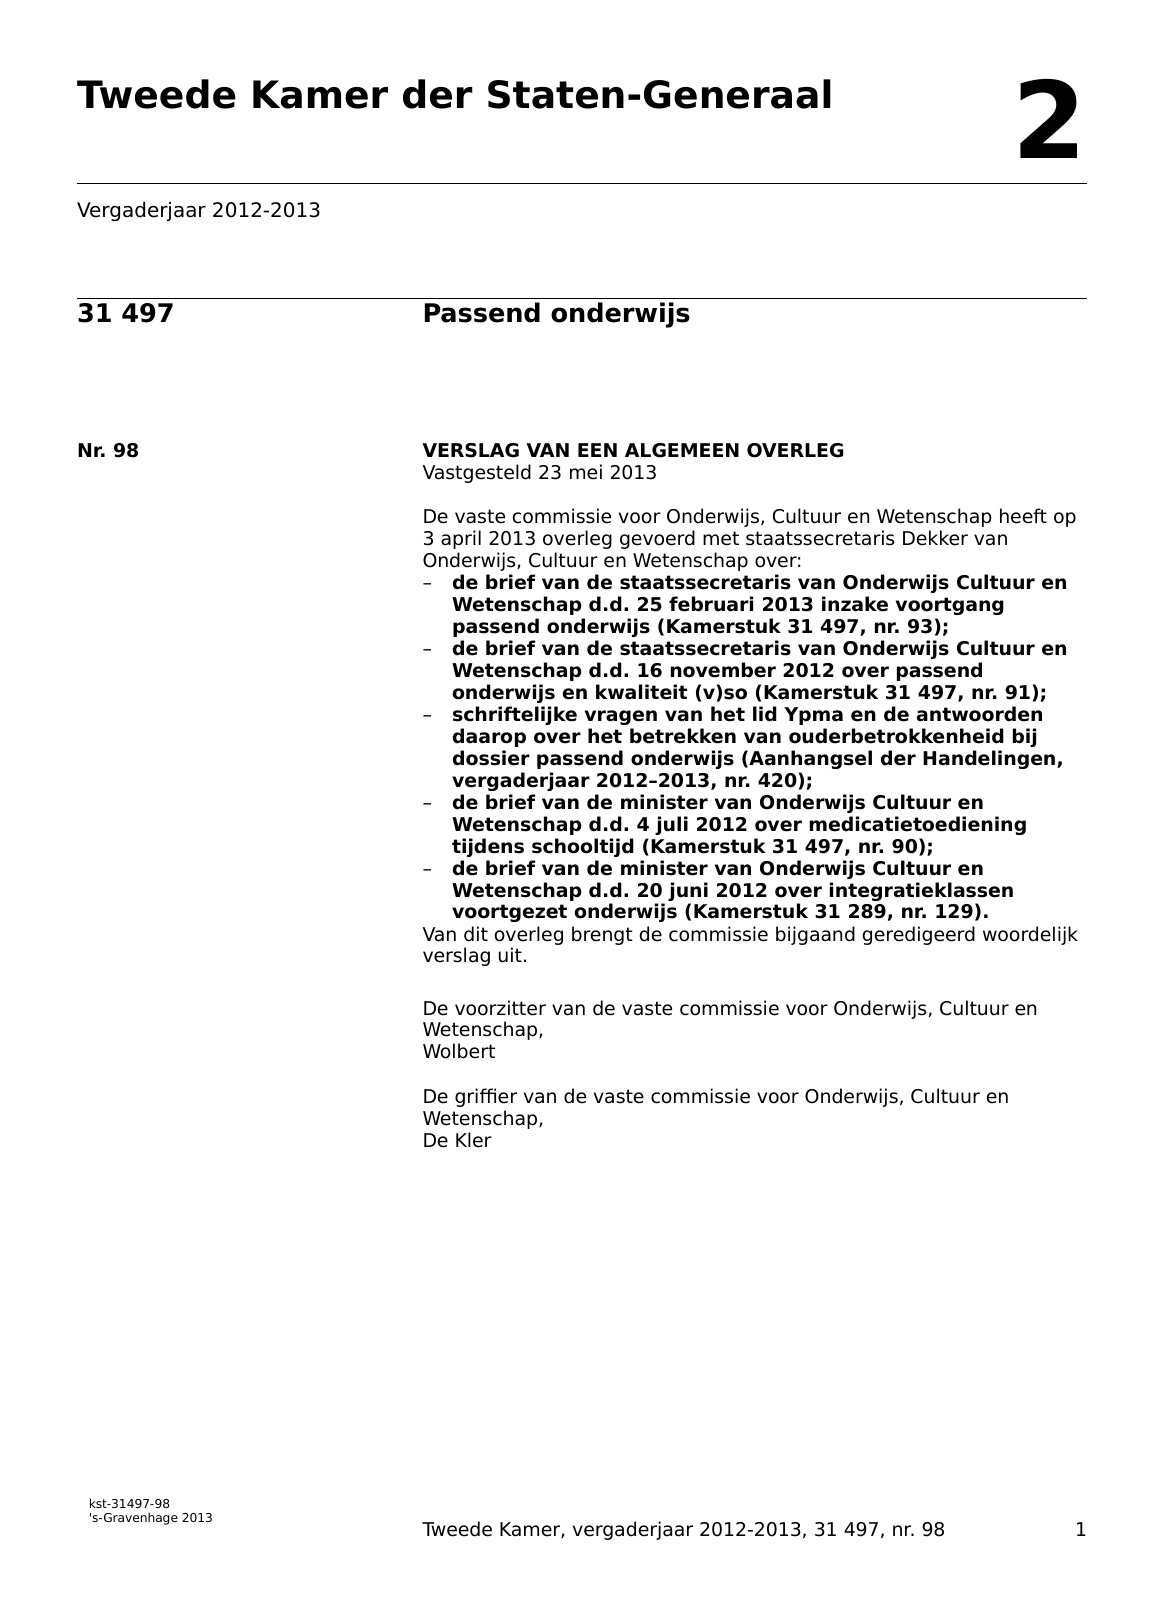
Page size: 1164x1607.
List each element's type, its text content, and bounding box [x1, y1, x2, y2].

text De voorzitter van de vaste commissie voor Onderwijs, Cultuur en Wetenschap, Wolbert [422, 997, 1087, 1063]
text – de brief van de staatssecretaris van Onderwijs Cultuur en Wetenschap d.d. 16 november 2012 over passend onderwijs en kwaliteit (v)so (Kamerstuk 31 497, nr. 91); [422, 638, 1087, 704]
text 's-Gravenhage 2013 [88, 1511, 323, 1525]
text – de brief van de minister van Onderwijs Cultuur en Wetenschap d.d. 20 juni 2012 over integratieklassen voortgezet onderwijs (Kamerstuk 31 289, nr. 129). [422, 857, 1087, 923]
table_header Tweede Kamer der Staten-Generaal [77, 59, 886, 183]
text kst-31497-98 [88, 1497, 323, 1511]
text – de brief van de minister van Onderwijs Cultuur en Wetenschap d.d. 4 juli 2012 over medicatietoediening tijdens schooltijd (Kamerstuk 31 497, nr. 90); [422, 792, 1087, 857]
text – schriftelijke vragen van het lid Ypma en de antwoorden daarop over het betrekken van ouderbetrokkenheid bij dossier passend onderwijs (Aanhangsel der Handelingen, vergaderjaar 2012–2013, nr. 420); [422, 704, 1087, 792]
subtitle 31 497 Passend onderwijs [77, 299, 1087, 329]
text Vastgesteld 23 mei 2013 [422, 462, 1087, 484]
text Van dit overleg brengt de commissie bijgaand geredigeerd woordelijk verslag uit. [422, 923, 1087, 967]
table_cell Vergaderjaar 2012-2013 [77, 184, 1087, 298]
subtitle Nr. 98 VERSLAG VAN EEN ALGEMEEN OVERLEG [77, 440, 1087, 462]
text – de brief van de staatssecretaris van Onderwijs Cultuur en Wetenschap d.d. 25 februari 2013 inzake voortgang passend onderwijs (Kamerstuk 31 497, nr. 93); [422, 572, 1087, 638]
text De griffier van de vaste commissie voor Onderwijs, Cultuur en Wetenschap, De Kler [422, 1086, 1087, 1151]
text De vaste commissie voor Onderwijs, Cultuur en Wetenschap heeft op 3 april 2013 overleg gevoerd met staatssecretaris Dekker van Onderwijs, Cultuur en Wetenschap over: [422, 506, 1087, 572]
table_header 2 [886, 59, 1087, 183]
